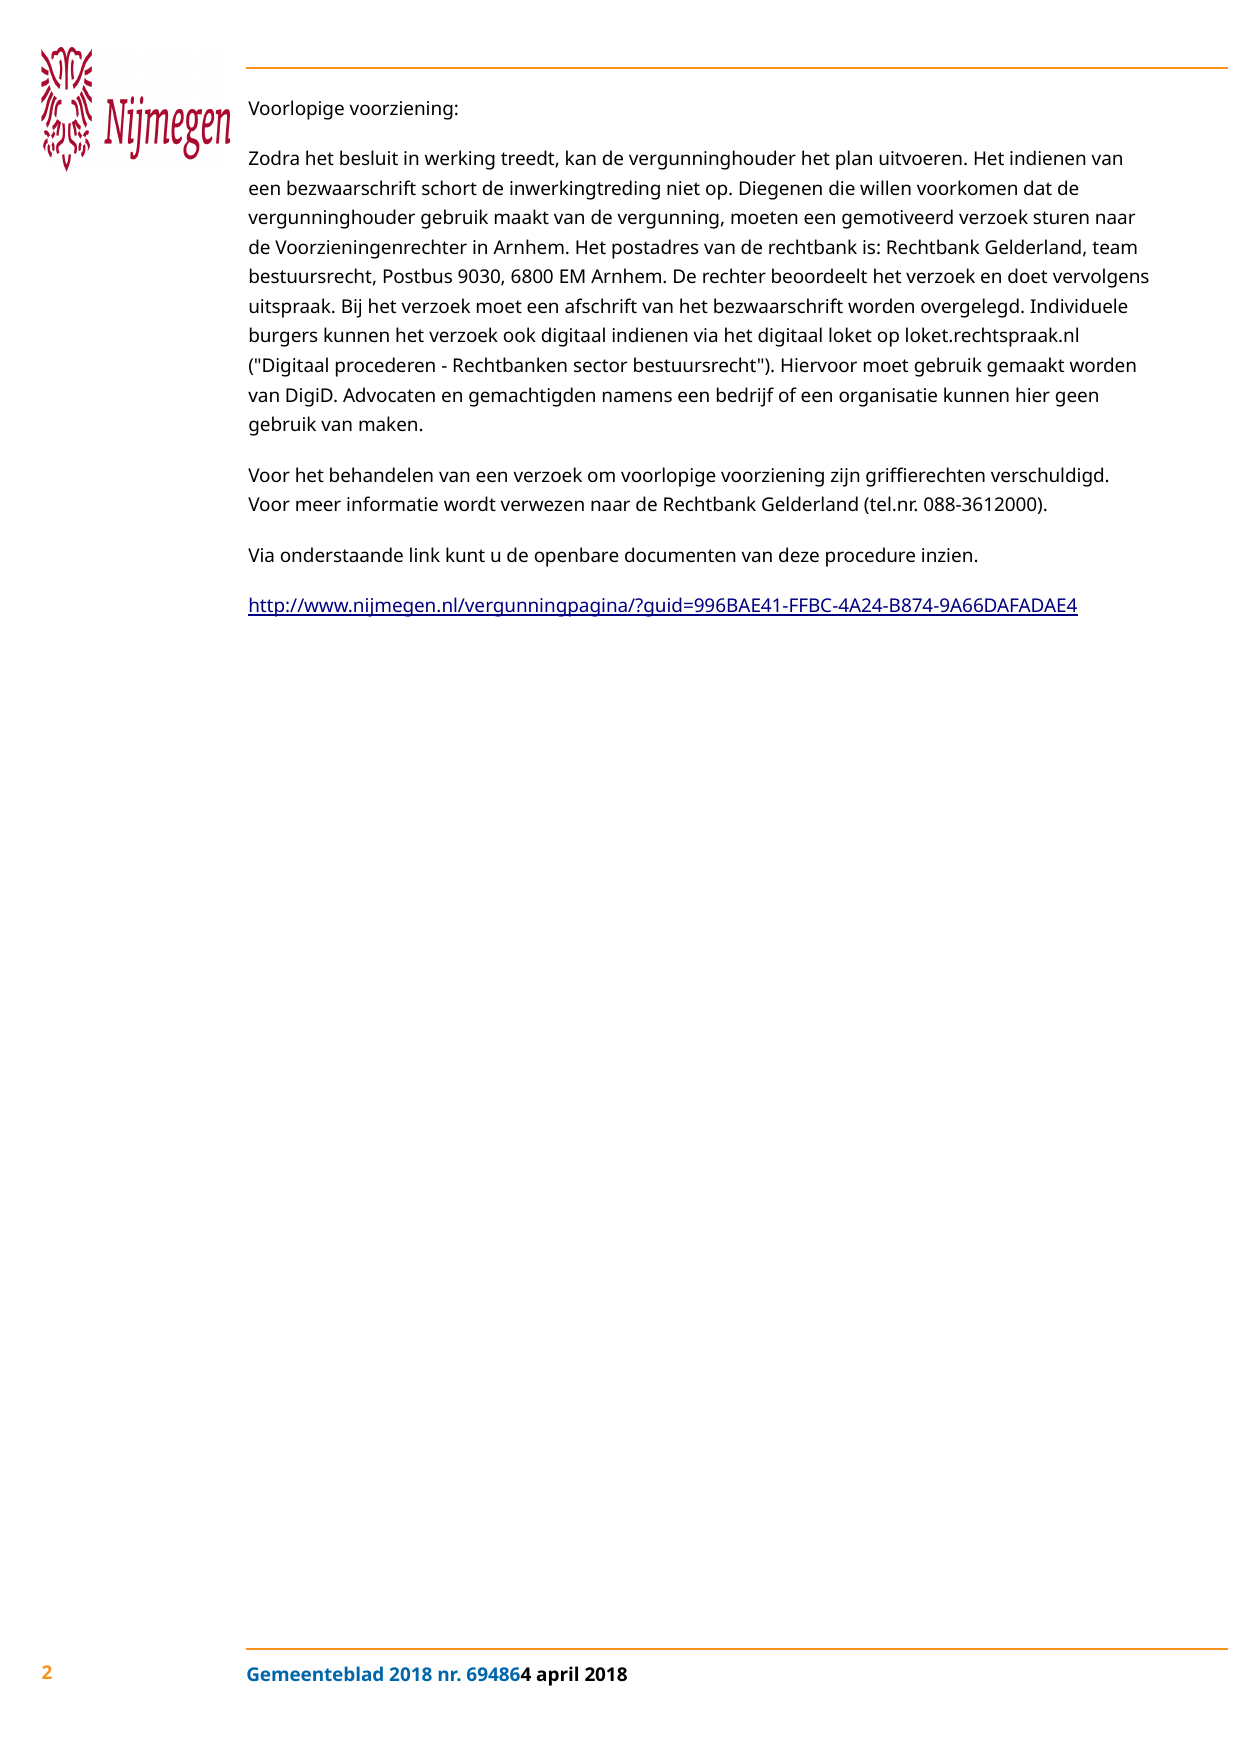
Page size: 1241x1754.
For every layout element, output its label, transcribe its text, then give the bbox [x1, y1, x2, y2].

text Voorlopige voorziening: [248, 95, 1152, 121]
text Via onderstaande link kunt u de openbare documenten van deze procedure inzien. [248, 542, 1152, 568]
picture [41, 47, 231, 172]
text http://www.nijmegen.nl/vergunningpagina/?guid=996BAE41-FFBC-4A24-B874-9A66DAFADAE4 [248, 592, 1152, 618]
text Zodra het besluit in werking treedt, kan de vergunninghouder het plan uitvoeren. Het indienen van een bezwaarschrift schort de inwerkingtreding niet op. Diegenen die willen voorkomen dat de vergunninghouder gebruik maakt van de vergunning, moeten een gemotiveerd verzoek sturen naar de Voorzieningenrechter in Arnhem. Het postadres van de rechtbank is: Rechtbank Gelderland, team bestuursrecht, Postbus 9030, 6800 EM Arnhem. De rechter beoordeelt het verzoek en doet vervolgens uitspraak. Bij het verzoek moet een afschrift van het bezwaarschrift worden overgelegd. Individuele burgers kunnen het verzoek ook digitaal indienen via het digitaal loket op loket.rechtspraak.nl ("Digitaal procederen - Rechtbanken sector bestuursrecht"). Hiervoor moet gebruik gemaakt worden van DigiD. Advocaten en gemachtigden namens een bedrijf of een organisatie kunnen hier geen gebruik van maken. [248, 145, 1152, 437]
text Voor het behandelen van een verzoek om voorlopige voorziening zijn griffierechten verschuldigd. Voor meer informatie wordt verwezen naar de Rechtbank Gelderland (tel.nr. 088-3612000). [248, 462, 1152, 517]
